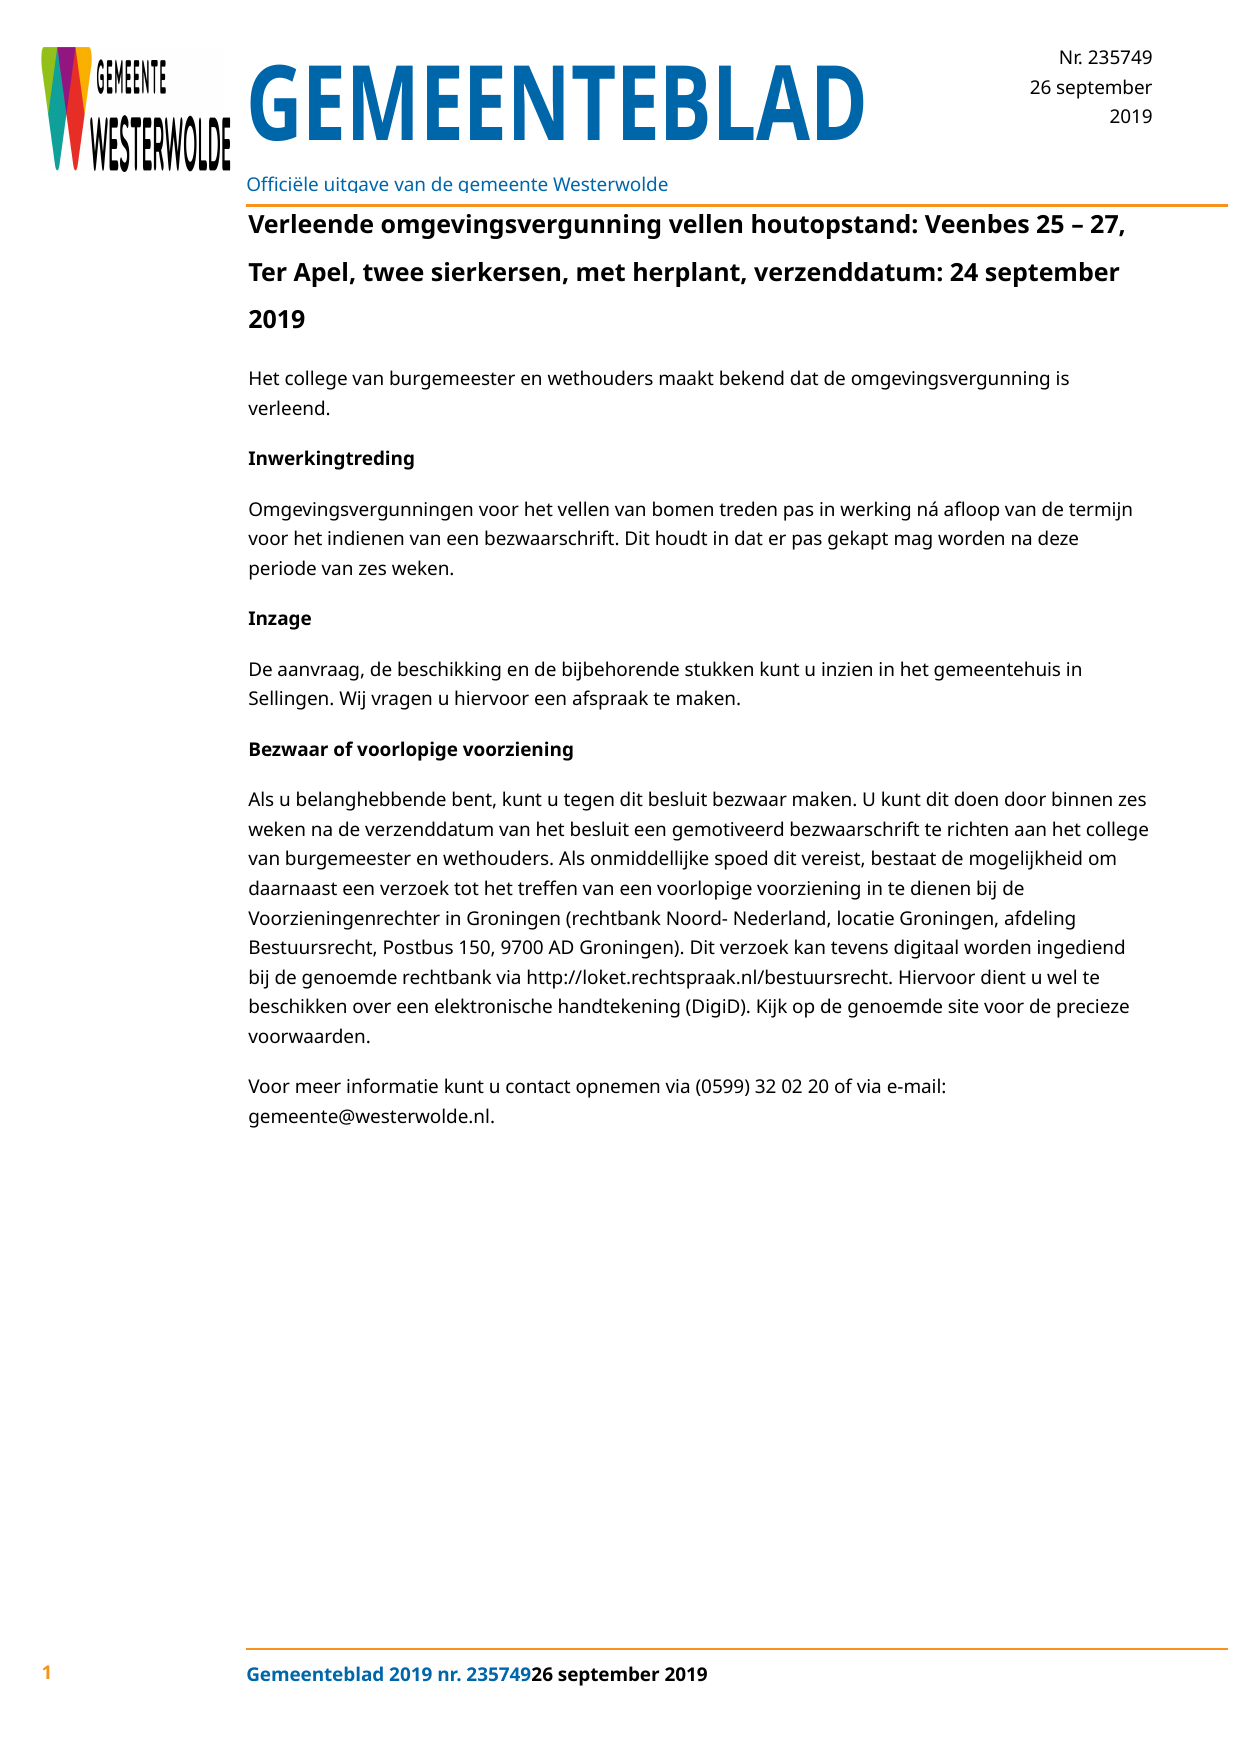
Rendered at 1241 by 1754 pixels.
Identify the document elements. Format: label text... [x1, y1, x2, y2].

text Verleende omgevingsvergunning vellen houtopstand: Veenbes 25 – 27, Ter Apel, twee sierkersen, met herplant, verzenddatum: 24 september 2019 [248, 207, 1152, 336]
text De aanvraag, de beschikking en de bijbehorende stukken kunt u inzien in het gemeentehuis in Sellingen. Wij vragen u hiervoor een afspraak te maken. [248, 656, 1152, 711]
text Bezwaar of voorlopige voorziening [248, 736, 1152, 762]
text Als u belanghebbende bent, kunt u tegen dit besluit bezwaar maken. U kunt dit doen door binnen zes weken na de verzenddatum van het besluit een gemotiveerd bezwaarschrift te richten aan het college van burgemeester en wethouders. Als onmiddellijke spoed dit vereist, bestaat de mogelijkheid om daarnaast een verzoek tot het treffen van een voorlopige voorziening in te dienen bij de Voorzieningenrechter in Groningen (rechtbank Noord- Nederland, locatie Groningen, afdeling Bestuursrecht, Postbus 150, 9700 AD Groningen). Dit verzoek kan tevens digitaal worden ingediend bij de genoemde rechtbank via http://loket.rechtspraak.nl/bestuursrecht. Hiervoor dient u wel te beschikken over een elektronische handtekening (DigiD). Kijk op de genoemde site voor de precieze voorwaarden. [248, 786, 1152, 1049]
text Het college van burgemeester en wethouders maakt bekend dat de omgevingsvergunning is verleend. [248, 366, 1152, 421]
text Omgevingsvergunningen voor het vellen van bomen treden pas in werking ná afloop van de termijn voor het indienen van een bezwaarschrift. Dit houdt in dat er pas gekapt mag worden na deze periode van zes weken. [248, 496, 1152, 581]
text Voor meer informatie kunt u contact opnemen via (0599) 32 02 20 of via e-mail: gemeente@westerwolde.nl. [248, 1073, 1152, 1129]
text Inzage [248, 606, 1152, 631]
picture [41, 47, 231, 172]
text Inwerkingtreding [248, 446, 1152, 471]
